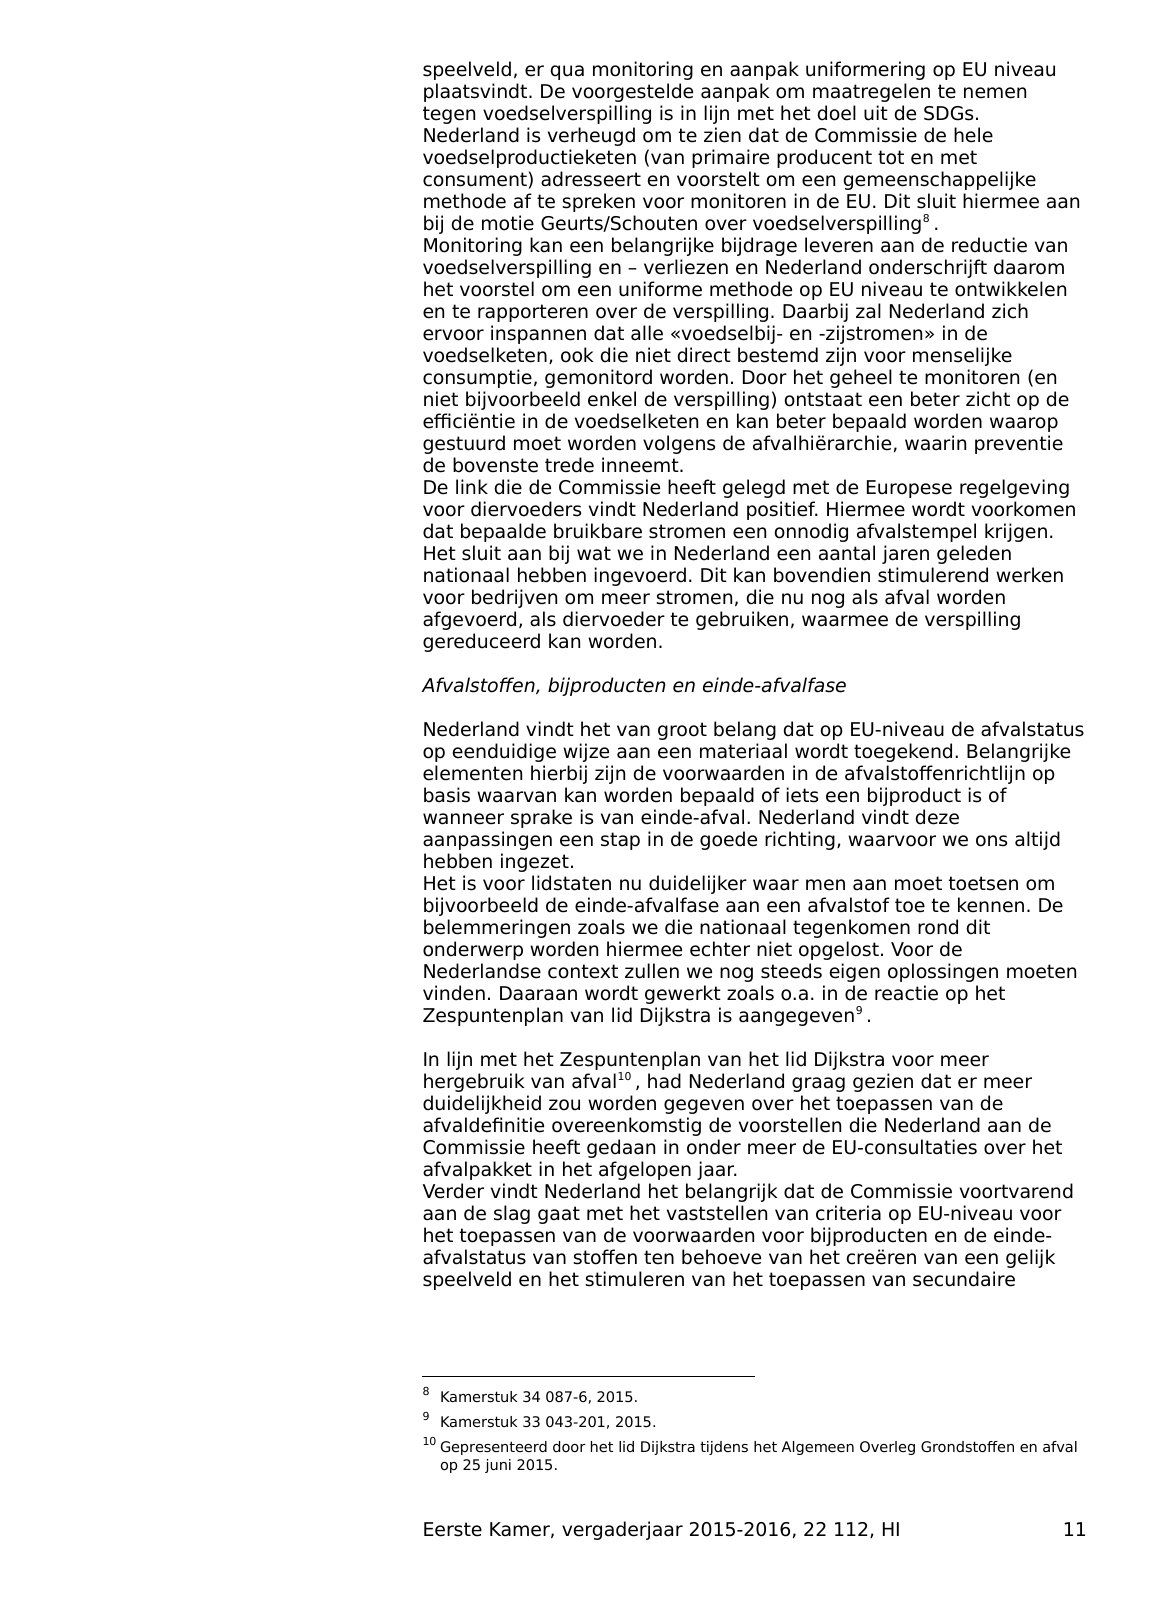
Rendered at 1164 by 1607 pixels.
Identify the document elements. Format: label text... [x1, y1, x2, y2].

subtitle Afvalstoffen, bijproducten en einde-afvalfase [422, 675, 1087, 697]
text In lijn met het Zespuntenplan van het lid Dijkstra voor meer hergebruik van afval, had Nederland graag gezien dat er meer duidelijkheid zou worden gegeven over het toepassen van de afvaldefinitie overeenkomstig de voorstellen die Nederland aan de Commissie heeft gedaan in onder meer de EU-consultaties over het afvalpakket in het afgelopen jaar. [422, 1049, 1087, 1181]
text Kamerstuk 33 043-201, 2015. [422, 1410, 1087, 1432]
text speelveld, er qua monitoring en aanpak uniformering op EU niveau plaatsvindt. De voorgestelde aanpak om maatregelen te nemen tegen voedselverspilling is in lijn met het doel uit de SDGs. [422, 59, 1087, 125]
text Kamerstuk 34 087-6, 2015. [422, 1385, 1087, 1407]
text Gepresenteerd door het lid Dijkstra tijdens het Algemeen Overleg Grondstoffen en afval op 25 juni 2015. [422, 1435, 1087, 1474]
text De link die de Commissie heeft gelegd met de Europese regelgeving voor diervoeders vindt Nederland positief. Hiermee wordt voorkomen dat bepaalde bruikbare stromen een onnodig afvalstempel krijgen. Het sluit aan bij wat we in Nederland een aantal jaren geleden nationaal hebben ingevoerd. Dit kan bovendien stimulerend werken voor bedrijven om meer stromen, die nu nog als afval worden afgevoerd, als diervoeder te gebruiken, waarmee de verspilling gereduceerd kan worden. [422, 477, 1087, 652]
text Het is voor lidstaten nu duidelijker waar men aan moet toetsen om bijvoorbeeld de einde-afvalfase aan een afvalstof toe te kennen. De belemmeringen zoals we die nationaal tegenkomen rond dit onderwerp worden hiermee echter niet opgelost. Voor de Nederlandse context zullen we nog steeds eigen oplossingen moeten vinden. Daaraan wordt gewerkt zoals o.a. in de reactie op het Zespuntenplan van lid Dijkstra is aangegeven. [422, 873, 1087, 1027]
text Nederland vindt het van groot belang dat op EU-niveau de afvalstatus op eenduidige wijze aan een materiaal wordt toegekend. Belangrijke elementen hierbij zijn de voorwaarden in de afvalstoffenrichtlijn op basis waarvan kan worden bepaald of iets een bijproduct is of wanneer sprake is van einde-afval. Nederland vindt deze aanpassingen een stap in de goede richting, waarvoor we ons altijd hebben ingezet. [422, 719, 1087, 873]
text Verder vindt Nederland het belangrijk dat de Commissie voortvarend aan de slag gaat met het vaststellen van criteria op EU-niveau voor het toepassen van de voorwaarden voor bijproducten en de einde-afvalstatus van stoffen ten behoeve van het creëren van een gelijk speelveld en het stimuleren van het toepassen van secundaire [422, 1181, 1087, 1291]
text Monitoring kan een belangrijke bijdrage leveren aan de reductie van voedselverspilling en – verliezen en Nederland onderschrijft daarom het voorstel om een uniforme methode op EU niveau te ontwikkelen en te rapporteren over de verspilling. Daarbij zal Nederland zich ervoor inspannen dat alle «voedselbij- en -zijstromen» in de voedselketen, ook die niet direct bestemd zijn voor menselijke consumptie, gemonitord worden. Door het geheel te monitoren (en niet bijvoorbeeld enkel de verspilling) ontstaat een beter zicht op de efficiëntie in de voedselketen en kan beter bepaald worden waarop gestuurd moet worden volgens de afvalhiërarchie, waarin preventie de bovenste trede inneemt. [422, 235, 1087, 477]
text Nederland is verheugd om te zien dat de Commissie de hele voedselproductieketen (van primaire producent tot en met consument) adresseert en voorstelt om een gemeenschappelijke methode af te spreken voor monitoren in de EU. Dit sluit hiermee aan bij de motie Geurts/Schouten over voedselverspilling. [422, 125, 1087, 235]
